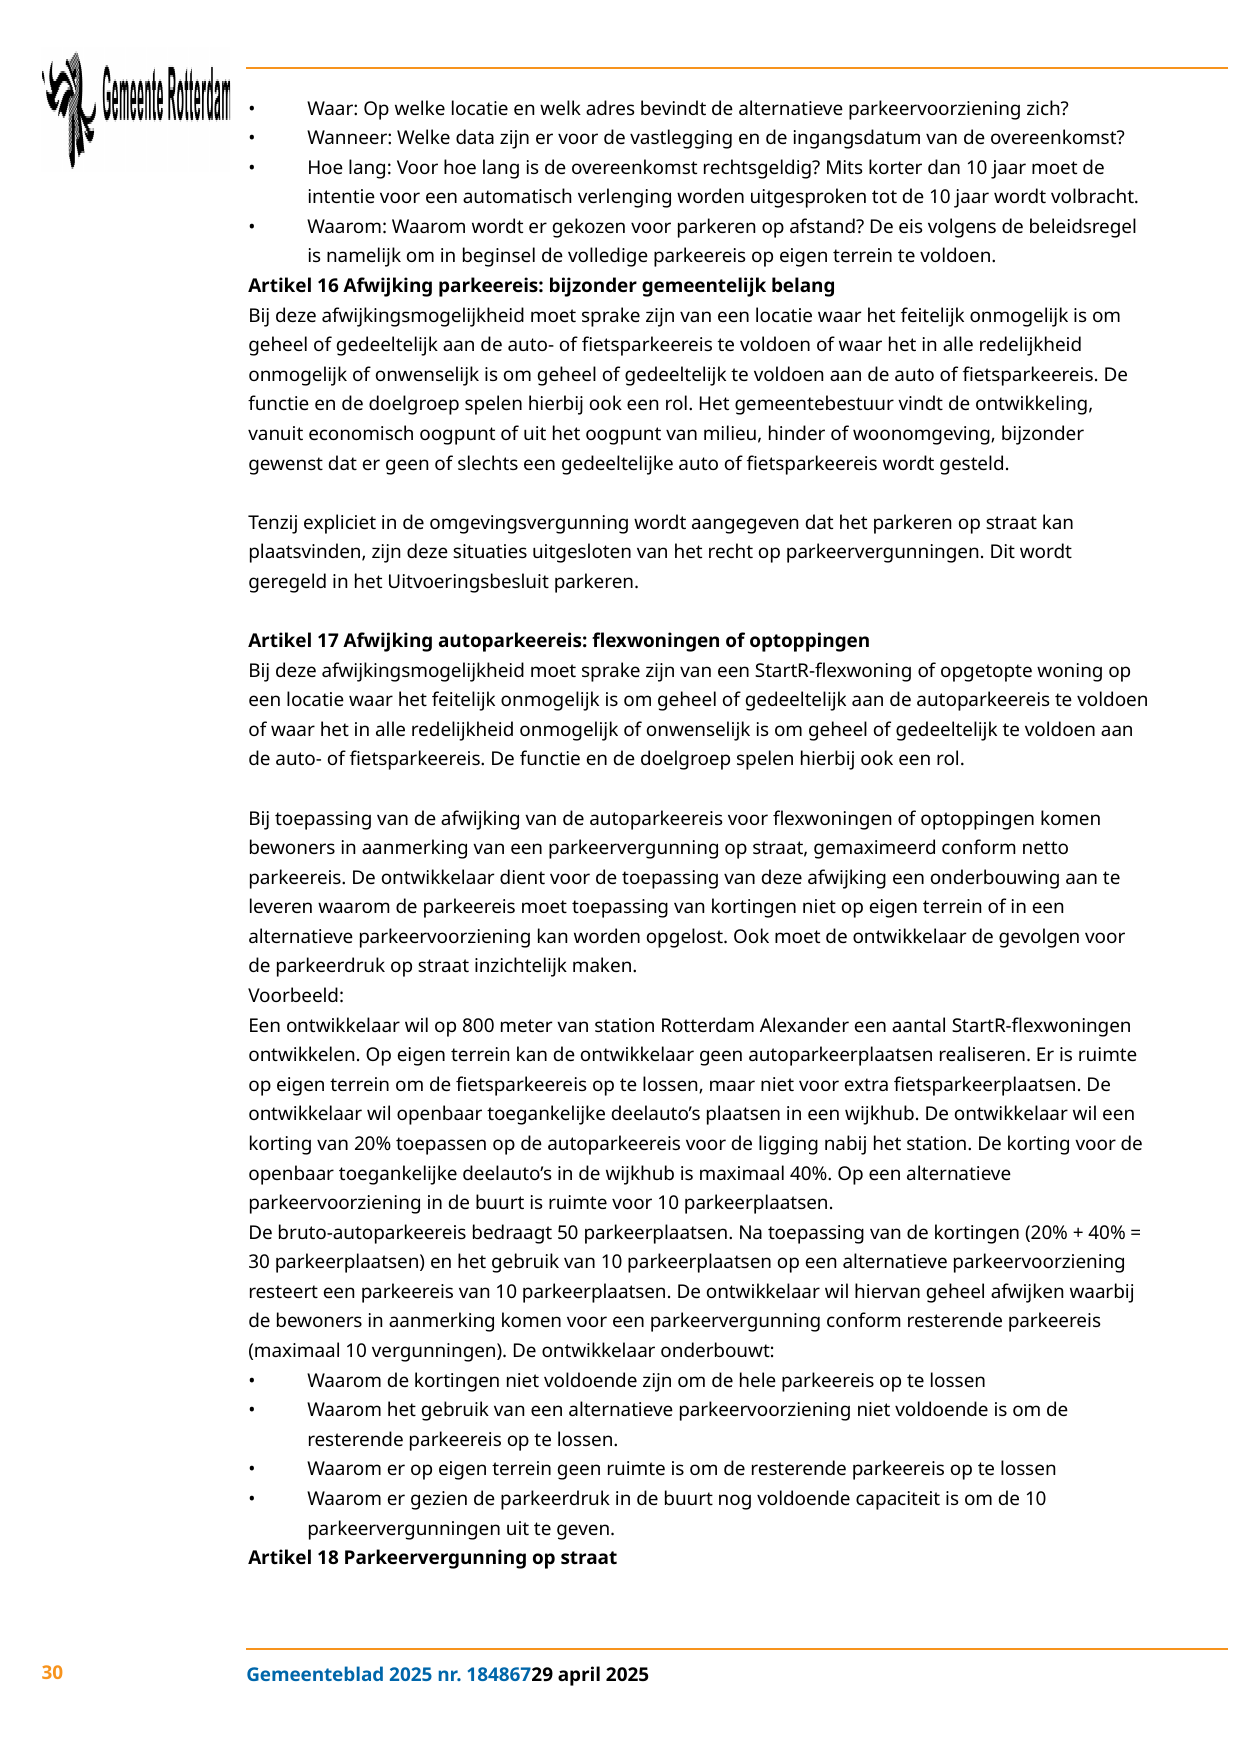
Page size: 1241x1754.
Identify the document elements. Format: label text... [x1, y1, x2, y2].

list Waarom het gebruik van een alternatieve parkeervoorziening niet voldoende is om de resterende parkeereis op te lossen. [248, 1396, 1152, 1452]
text Tenzij expliciet in de omgevingsvergunning wordt aangegeven dat het parkeren op straat kan plaatsvinden, zijn deze situaties uitgesloten van het recht op parkeervergunningen. Dit wordt geregeld in het Uitvoeringsbesluit parkeren. [248, 509, 1152, 594]
list Waarom de kortingen niet voldoende zijn om de hele parkeereis op te lossen [248, 1367, 1152, 1393]
text Artikel 17 Afwijking autoparkeereis: flexwoningen of optoppingen [248, 627, 1152, 653]
list Waarom er op eigen terrein geen ruimte is om de resterende parkeereis op te lossen [248, 1456, 1152, 1481]
list Waarom: Waarom wordt er gekozen voor parkeren op afstand? De eis volgens de beleidsregel is namelijk om in beginsel de volledige parkeereis op eigen terrein te voldoen. [248, 213, 1152, 268]
list Hoe lang: Voor hoe lang is de overeenkomst rechtsgeldig? Mits korter dan 10 jaar moet de intentie voor een automatisch verlenging worden uitgesproken tot de 10 jaar wordt volbracht. [248, 154, 1152, 209]
list Wanneer: Welke data zijn er voor de vastlegging en de ingangsdatum van de overeenkomst? [248, 124, 1152, 150]
picture [41, 47, 231, 172]
text Artikel 18 Parkeervergunning op straat [248, 1544, 1152, 1570]
text Bij deze afwijkingsmogelijkheid moet sprake zijn van een locatie waar het feitelijk onmogelijk is om geheel of gedeeltelijk aan de auto- of fietsparkeereis te voldoen of waar het in alle redelijkheid onmogelijk of onwenselijk is om geheel of gedeeltelijk te voldoen aan de auto of fietsparkeereis. De functie en de doelgroep spelen hierbij ook een rol. Het gemeentebestuur vindt de ontwikkeling, vanuit economisch oogpunt of uit het oogpunt van milieu, hinder of woonomgeving, bijzonder gewenst dat er geen of slechts een gedeeltelijke auto of fietsparkeereis wordt gesteld. [248, 302, 1152, 476]
text Een ontwikkelaar wil op 800 meter van station Rotterdam Alexander een aantal StartR-flexwoningen ontwikkelen. Op eigen terrein kan de ontwikkelaar geen autoparkeerplaatsen realiseren. Er is ruimte op eigen terrein om de fietsparkeereis op te lossen, maar niet voor extra fietsparkeerplaatsen. De ontwikkelaar wil openbaar toegankelijke deelauto’s plaatsen in een wijkhub. De ontwikkelaar wil een korting van 20% toepassen op de autoparkeereis voor de ligging nabij het station. De korting voor de openbaar toegankelijke deelauto’s in de wijkhub is maximaal 40%. Op een alternatieve parkeervoorziening in de buurt is ruimte voor 10 parkeerplaatsen. [248, 1012, 1152, 1215]
text Voorbeeld: [248, 982, 1152, 1008]
text Bij deze afwijkingsmogelijkheid moet sprake zijn van een StartR-flexwoning of opgetopte woning op een locatie waar het feitelijk onmogelijk is om geheel of gedeeltelijk aan de autoparkeereis te voldoen of waar het in alle redelijkheid onmogelijk of onwenselijk is om geheel of gedeeltelijk te voldoen aan de auto- of fietsparkeereis. De functie en de doelgroep spelen hierbij ook een rol. [248, 657, 1152, 771]
text De bruto-autoparkeereis bedraagt 50 parkeerplaatsen. Na toepassing van de kortingen (20% + 40% = 30 parkeerplaatsen) en het gebruik van 10 parkeerplaatsen op een alternatieve parkeervoorziening resteert een parkeereis van 10 parkeerplaatsen. De ontwikkelaar wil hiervan geheel afwijken waarbij de bewoners in aanmerking komen voor een parkeervergunning conform resterende parkeereis (maximaal 10 vergunningen). De ontwikkelaar onderbouwt: [248, 1219, 1152, 1363]
list Waarom er gezien de parkeerdruk in de buurt nog voldoende capaciteit is om de 10 parkeervergunningen uit te geven. [248, 1485, 1152, 1541]
list Waar: Op welke locatie en welk adres bevindt de alternatieve parkeervoorziening zich? [248, 95, 1152, 121]
text Artikel 16 Afwijking parkeereis: bijzonder gemeentelijk belang [248, 272, 1152, 298]
text Bij toepassing van de afwijking van de autoparkeereis voor flexwoningen of optoppingen komen bewoners in aanmerking van een parkeervergunning op straat, gemaximeerd conform netto parkeereis. De ontwikkelaar dient voor de toepassing van deze afwijking een onderbouwing aan te leveren waarom de parkeereis moet toepassing van kortingen niet op eigen terrein of in een alternatieve parkeervoorziening kan worden opgelost. Ook moet de ontwikkelaar de gevolgen voor de parkeerdruk op straat inzichtelijk maken. [248, 805, 1152, 978]
